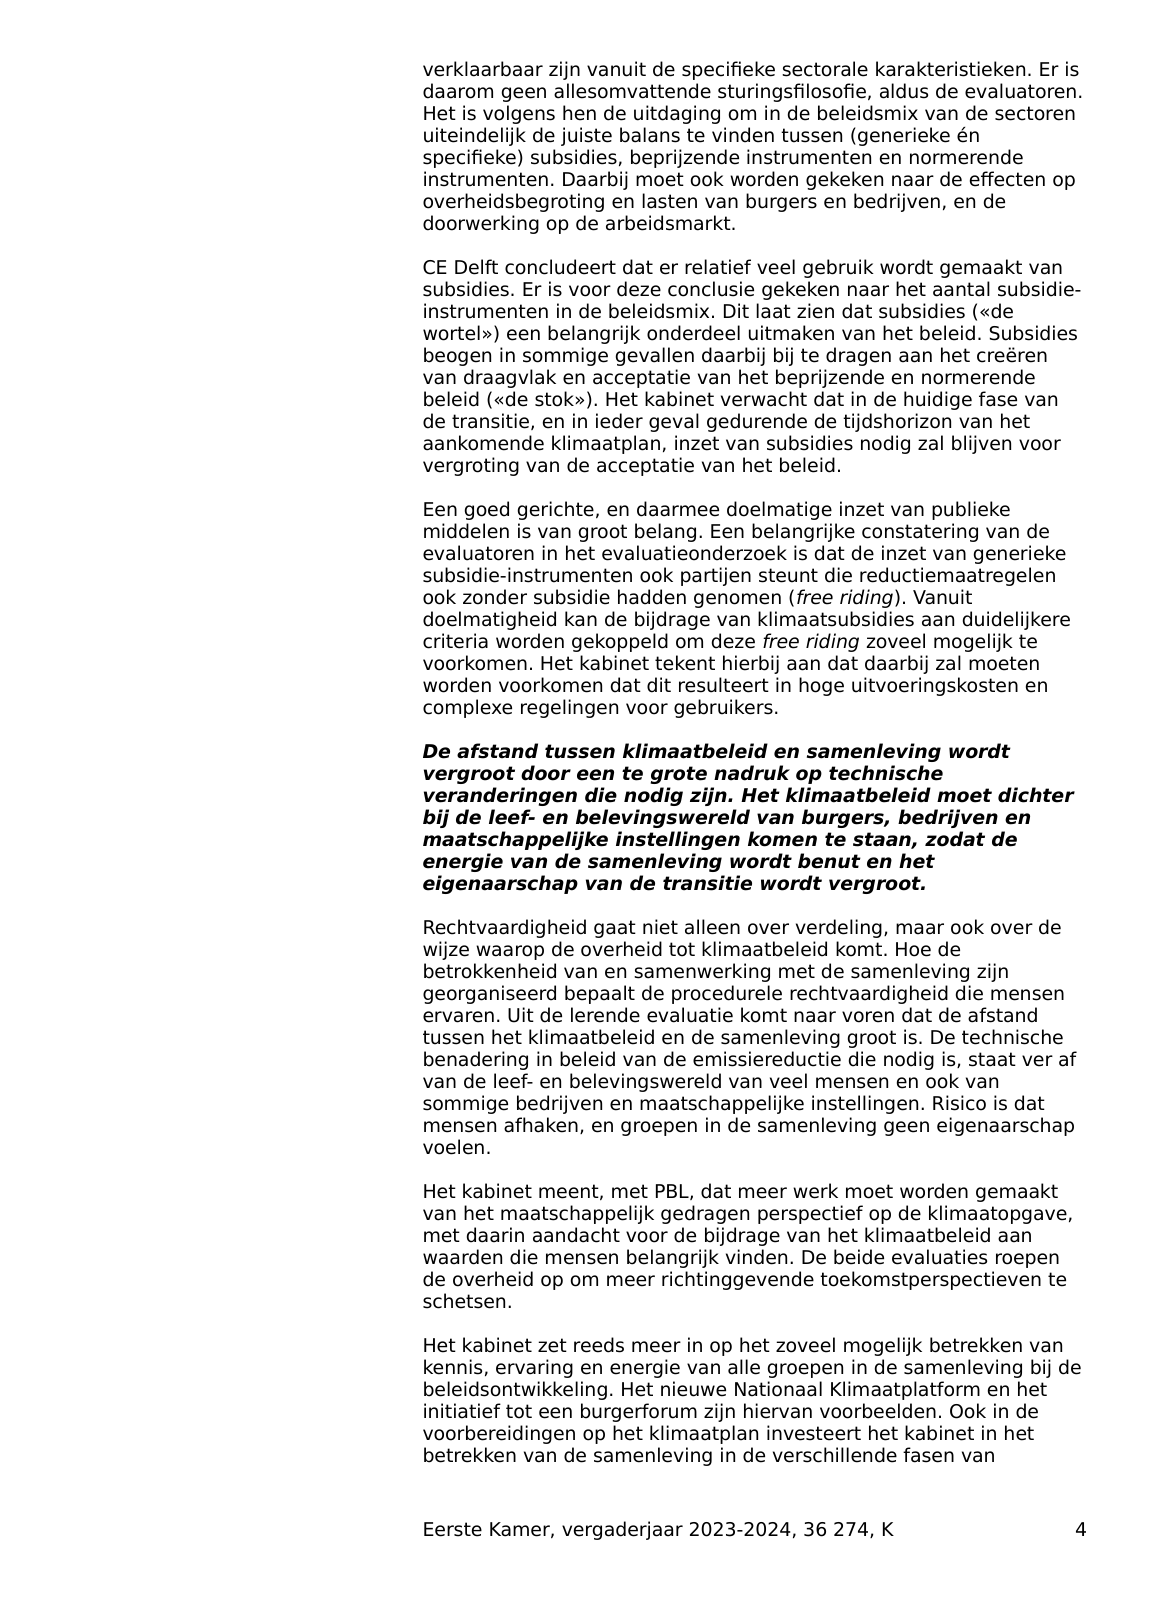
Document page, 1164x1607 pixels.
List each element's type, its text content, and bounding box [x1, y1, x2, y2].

text De afstand tussen klimaatbeleid en samenleving wordt vergroot door een te grote nadruk op technische veranderingen die nodig zijn. Het klimaatbeleid moet dichter bij de leef- en belevingswereld van burgers, bedrijven en maatschappelijke instellingen komen te staan, zodat de energie van de samenleving wordt benut en het eigenaarschap van de transitie wordt vergroot. [422, 741, 1087, 895]
text Het kabinet meent, met PBL, dat meer werk moet worden gemaakt van het maatschappelijk gedragen perspectief op de klimaatopgave, met daarin aandacht voor de bijdrage van het klimaatbeleid aan waarden die mensen belangrijk vinden. De beide evaluaties roepen de overheid op om meer richtinggevende toekomstperspectieven te schetsen. [422, 1181, 1087, 1313]
text Rechtvaardigheid gaat niet alleen over verdeling, maar ook over de wijze waarop de overheid tot klimaatbeleid komt. Hoe de betrokkenheid van en samenwerking met de samenleving zijn georganiseerd bepaalt de procedurele rechtvaardigheid die mensen ervaren. Uit de lerende evaluatie komt naar voren dat de afstand tussen het klimaatbeleid en de samenleving groot is. De technische benadering in beleid van de emissiereductie die nodig is, staat ver af van de leef- en belevingswereld van veel mensen en ook van sommige bedrijven en maatschappelijke instellingen. Risico is dat mensen afhaken, en groepen in de samenleving geen eigenaarschap voelen. [422, 917, 1087, 1159]
text Het kabinet zet reeds meer in op het zoveel mogelijk betrekken van kennis, ervaring en energie van alle groepen in de samenleving bij de beleidsontwikkeling. Het nieuwe Nationaal Klimaatplatform en het initiatief tot een burgerforum zijn hiervan voorbeelden. Ook in de voorbereidingen op het klimaatplan investeert het kabinet in het betrekken van de samenleving in de verschillende fasen van [422, 1335, 1087, 1467]
text Een goed gerichte, en daarmee doelmatige inzet van publieke middelen is van groot belang. Een belangrijke constatering van de evaluatoren in het evaluatieonderzoek is dat de inzet van generieke subsidie-instrumenten ook partijen steunt die reductiemaatregelen ook zonder subsidie hadden genomen (free riding). Vanuit doelmatigheid kan de bijdrage van klimaatsubsidies aan duidelijkere criteria worden gekoppeld om deze free riding zoveel mogelijk te voorkomen. Het kabinet tekent hierbij aan dat daarbij zal moeten worden voorkomen dat dit resulteert in hoge uitvoeringskosten en complexe regelingen voor gebruikers. [422, 499, 1087, 719]
text CE Delft concludeert dat er relatief veel gebruik wordt gemaakt van subsidies. Er is voor deze conclusie gekeken naar het aantal subsidie-instrumenten in de beleidsmix. Dit laat zien dat subsidies («de wortel») een belangrijk onderdeel uitmaken van het beleid. Subsidies beogen in sommige gevallen daarbij bij te dragen aan het creëren van draagvlak en acceptatie van het beprijzende en normerende beleid («de stok»). Het kabinet verwacht dat in de huidige fase van de transitie, en in ieder geval gedurende de tijdshorizon van het aankomende klimaatplan, inzet van subsidies nodig zal blijven voor vergroting van de acceptatie van het beleid. [422, 257, 1087, 477]
text verklaarbaar zijn vanuit de specifieke sectorale karakteristieken. Er is daarom geen allesomvattende sturingsfilosofie, aldus de evaluatoren. Het is volgens hen de uitdaging om in de beleidsmix van de sectoren uiteindelijk de juiste balans te vinden tussen (generieke én specifieke) subsidies, beprijzende instrumenten en normerende instrumenten. Daarbij moet ook worden gekeken naar de effecten op overheidsbegroting en lasten van burgers en bedrijven, en de doorwerking op de arbeidsmarkt. [422, 59, 1087, 235]
